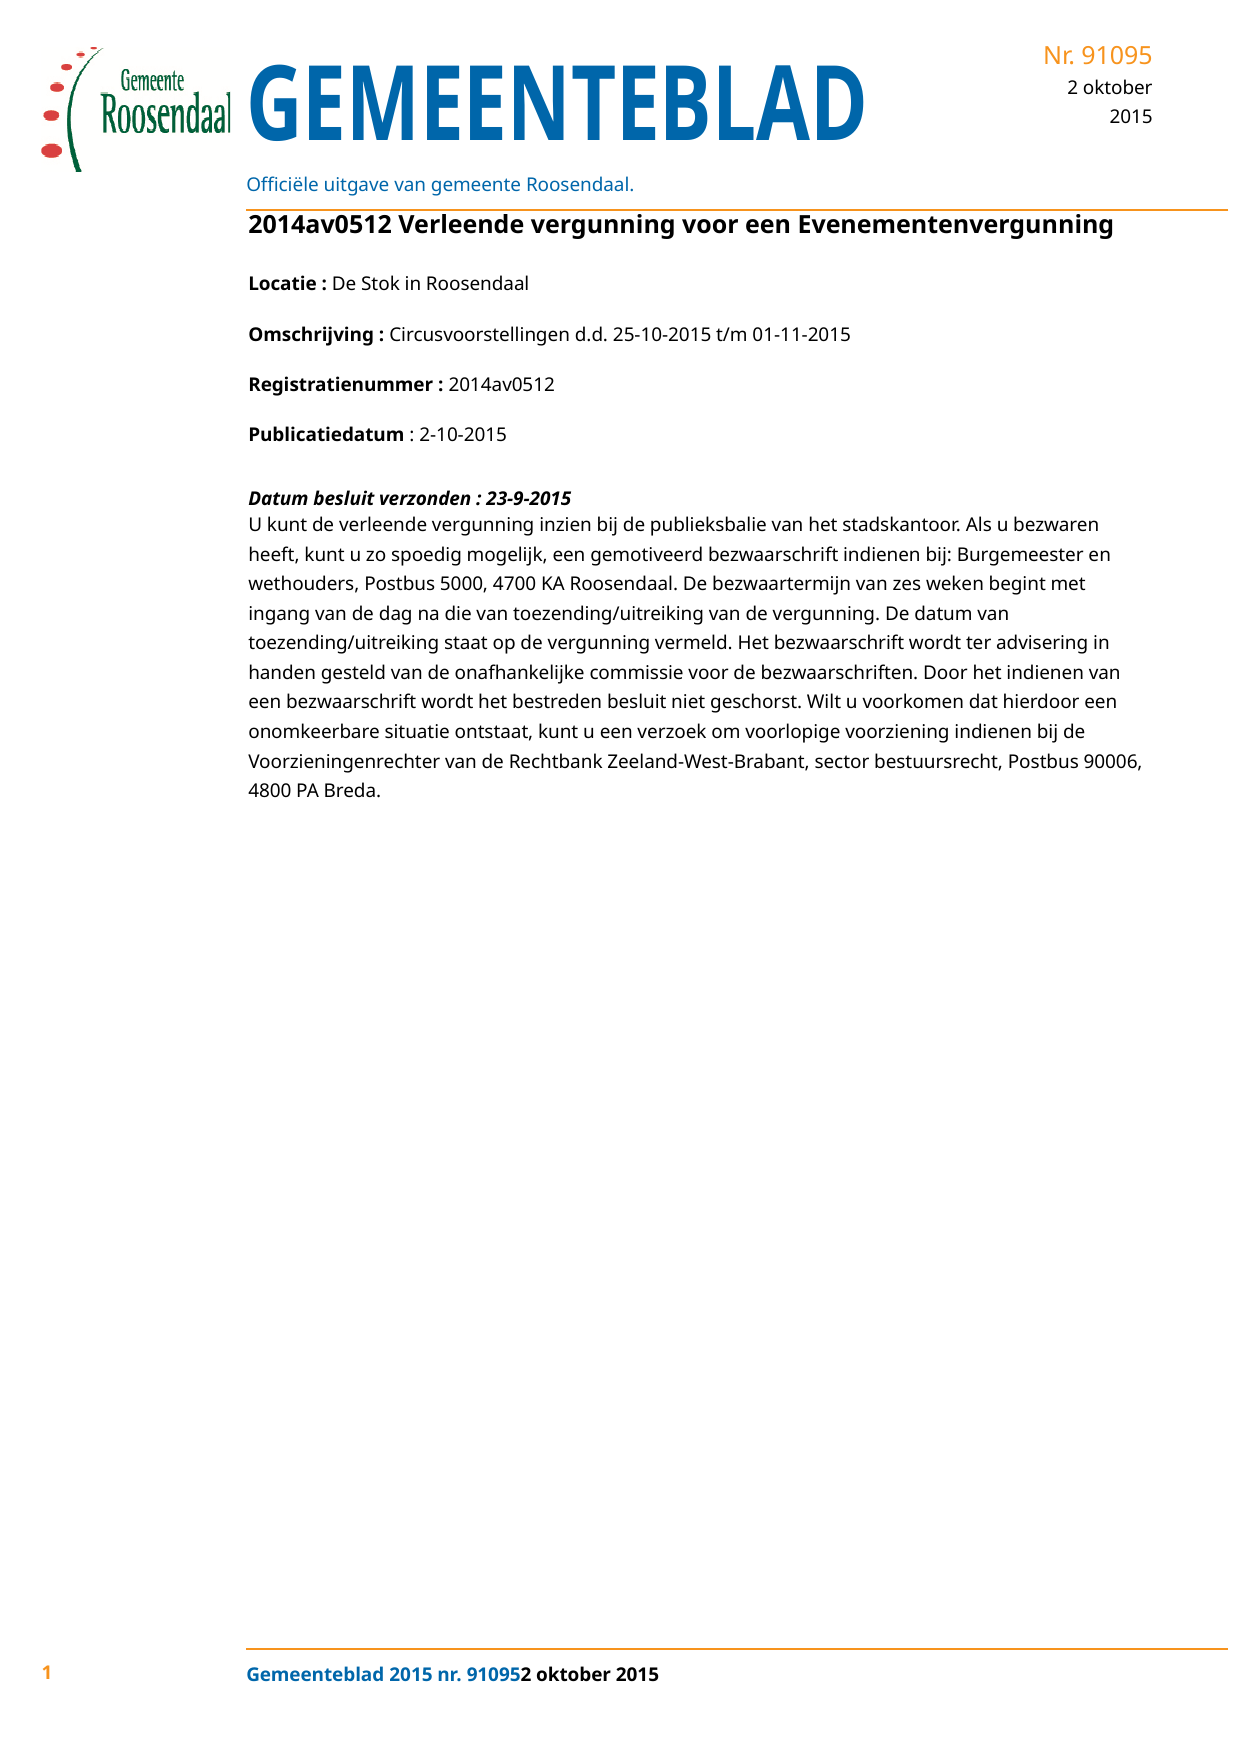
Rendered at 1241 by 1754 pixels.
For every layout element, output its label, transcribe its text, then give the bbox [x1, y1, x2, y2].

text Omschrijving : Circusvoorstellingen d.d. 25-10-2015 t/m 01-11-2015 [248, 321, 1152, 346]
text Publicatiedatum : 2-10-2015 [248, 422, 1152, 447]
text Datum besluit verzonden : 23-9-2015 [248, 486, 1152, 511]
text Registratienummer : 2014av0512 [248, 371, 1152, 397]
text U kunt de verleende vergunning inzien bij de publieksbalie van het stadskantoor. Als u bezwaren heeft, kunt u zo spoedig mogelijk, een gemotiveerd bezwaarschrift indienen bij: Burgemeester en wethouders, Postbus 5000, 4700 KA Roosendaal. De bezwaartermijn van zes weken begint met ingang van de dag na die van toezending/uitreiking van de vergunning. De datum van toezending/uitreiking staat op de vergunning vermeld. Het bezwaarschrift wordt ter advisering in handen gesteld van de onafhankelijke commissie voor de bezwaarschriften. Door het indienen van een bezwaarschrift wordt het bestreden besluit niet geschorst. Wilt u voorkomen dat hierdoor een onomkeerbare situatie ontstaat, kunt u een verzoek om voorlopige voorziening indienen bij de Voorzieningenrechter van de Rechtbank Zeeland-West-Brabant, sector bestuursrecht, Postbus 90006, 4800 PA Breda. [248, 511, 1152, 803]
text Locatie : De Stok in Roosendaal [248, 270, 1152, 296]
text 2014av0512 Verleende vergunning voor een Evenementenvergunning [248, 211, 1152, 241]
picture [41, 47, 231, 172]
